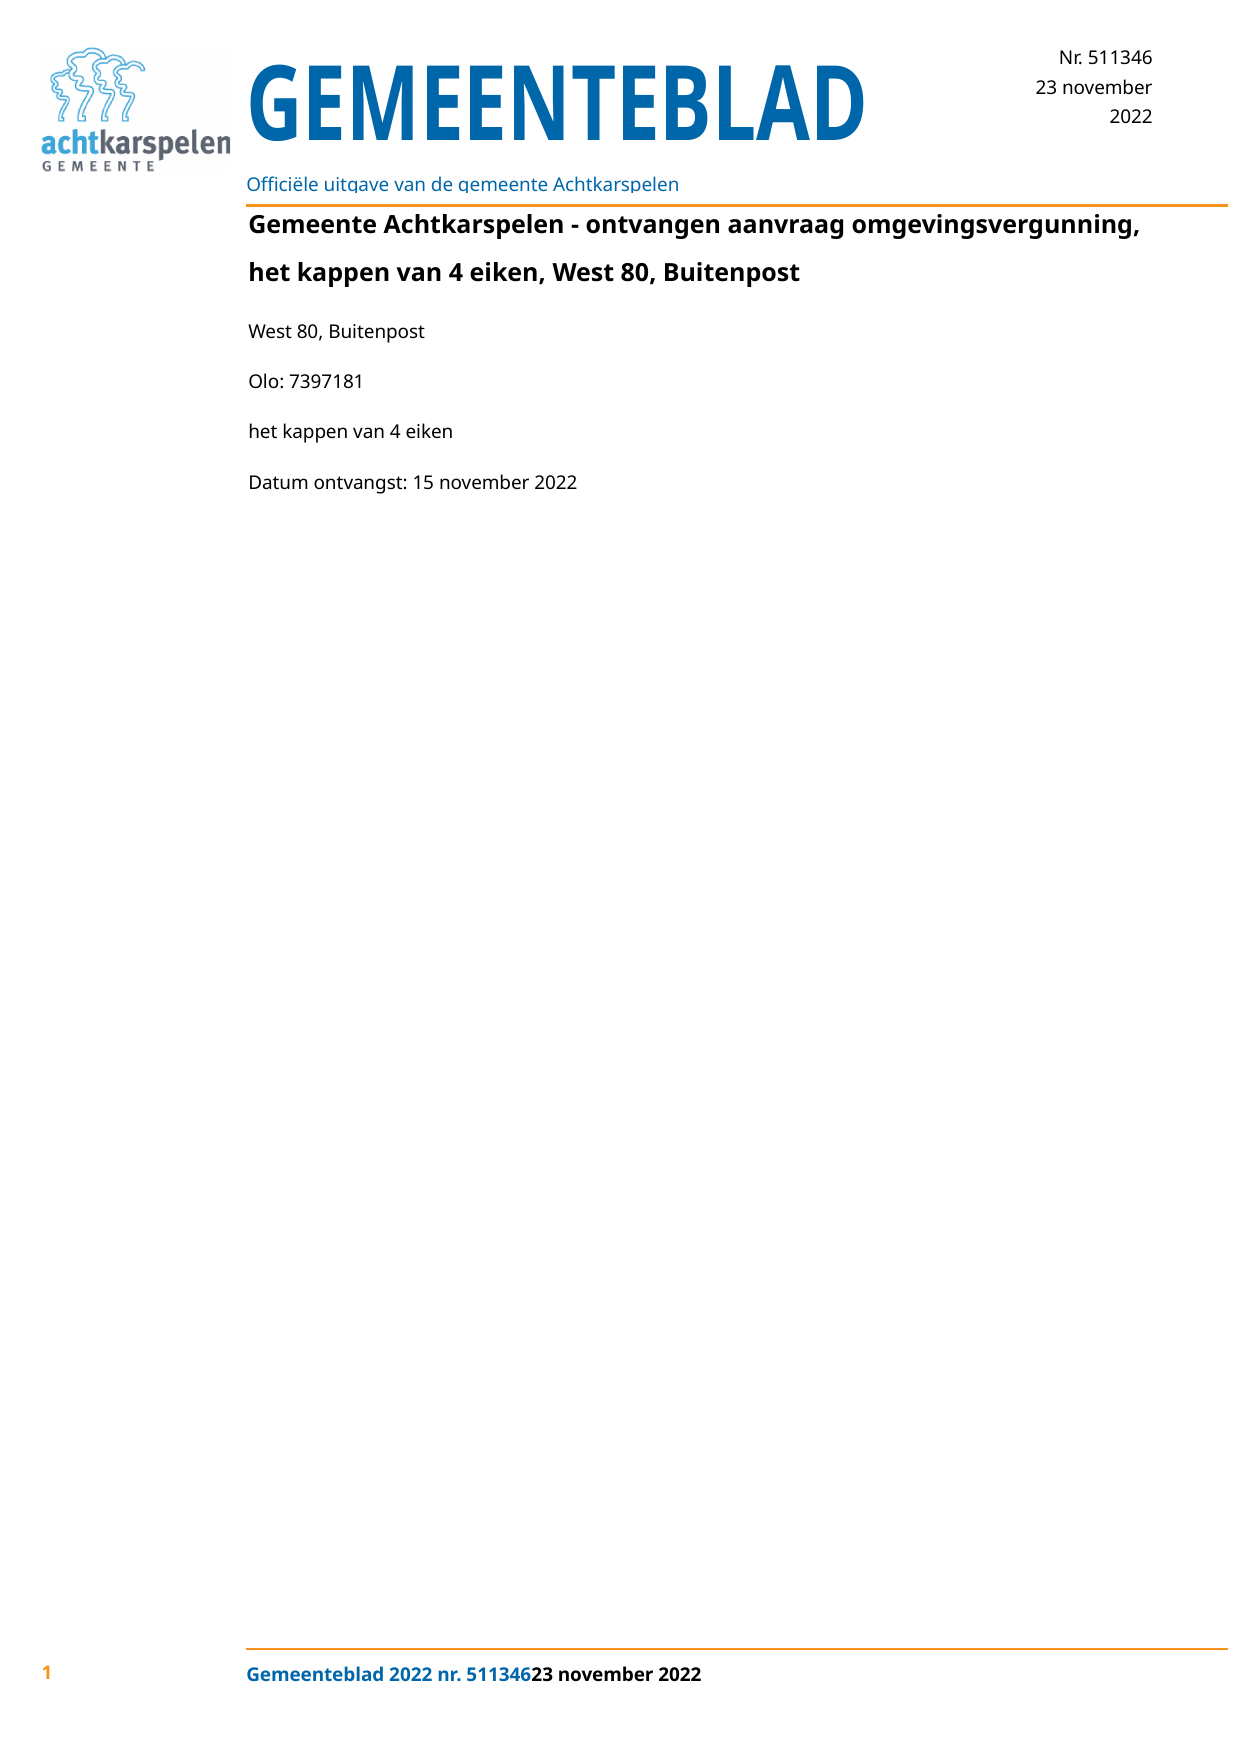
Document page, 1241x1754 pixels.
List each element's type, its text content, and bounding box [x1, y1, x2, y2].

picture [41, 47, 231, 172]
text Olo: 7397181 [248, 368, 1152, 394]
text West 80, Buitenpost [248, 318, 1152, 344]
text Gemeente Achtkarspelen - ontvangen aanvraag omgevingsvergunning, het kappen van 4 eiken, West 80, Buitenpost [248, 207, 1152, 288]
text Datum ontvangst: 15 november 2022 [248, 469, 1152, 495]
text het kappen van 4 eiken [248, 419, 1152, 444]
